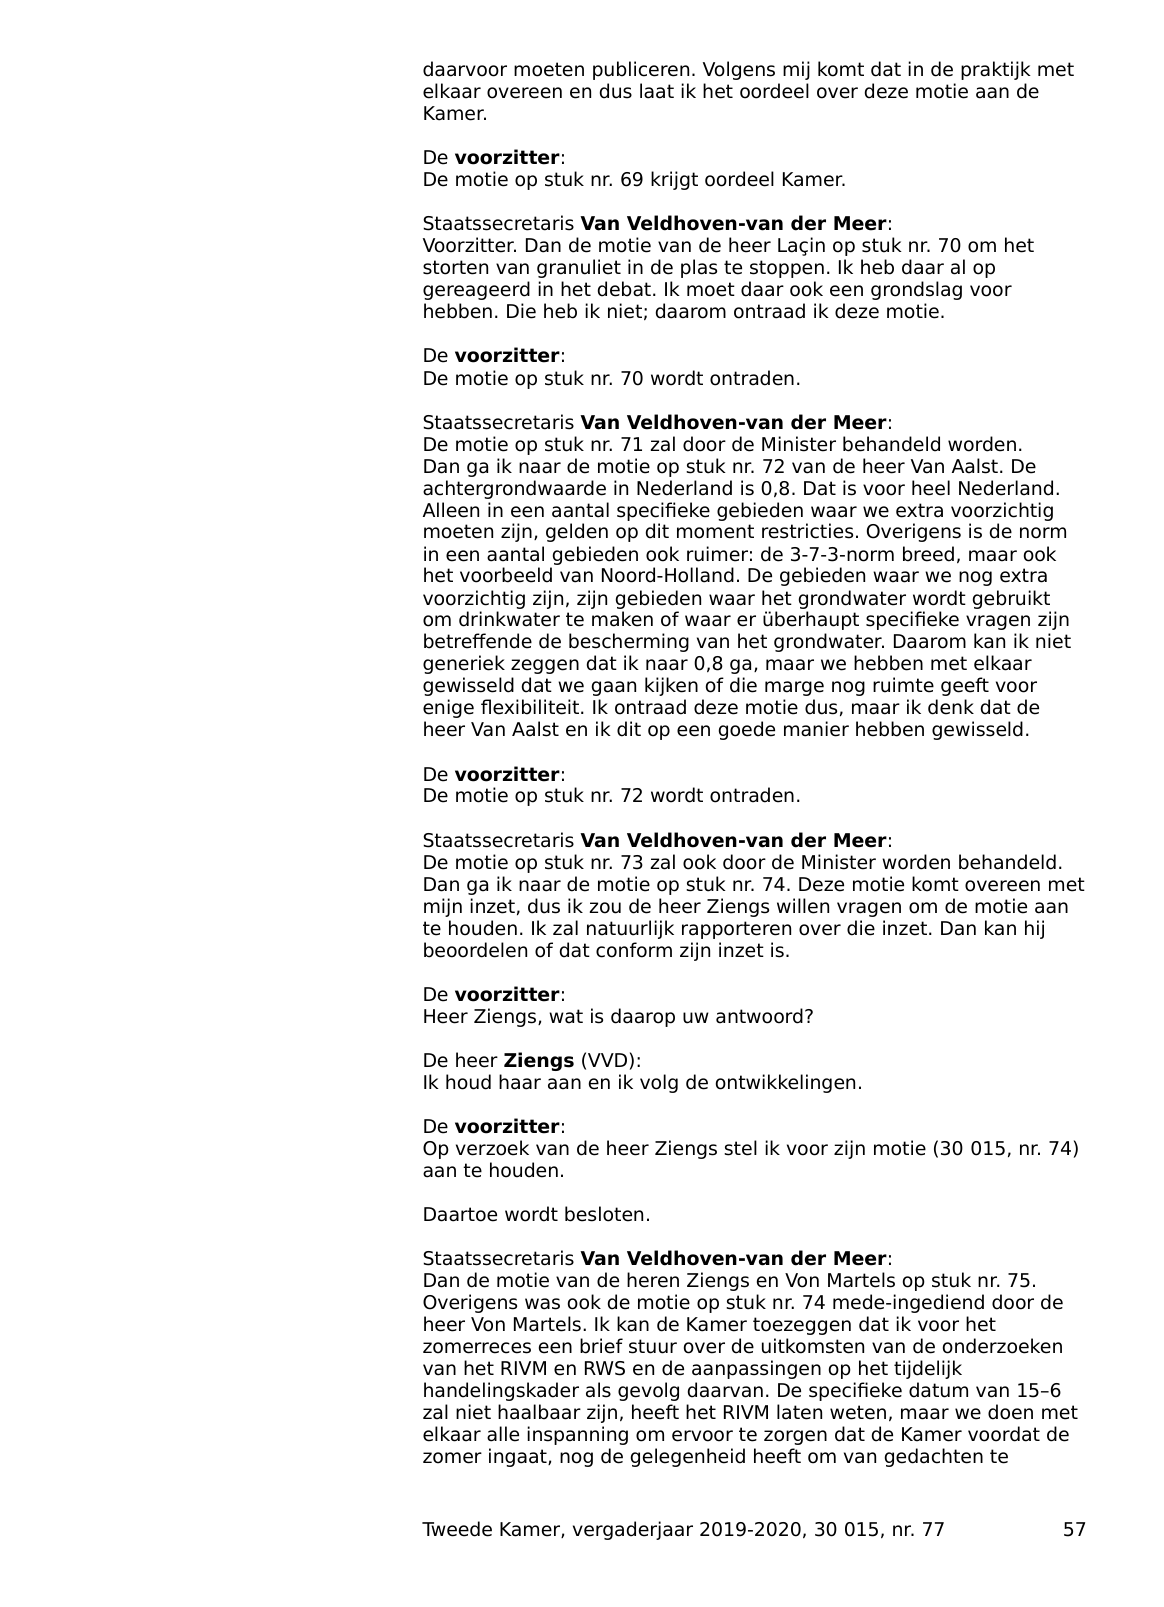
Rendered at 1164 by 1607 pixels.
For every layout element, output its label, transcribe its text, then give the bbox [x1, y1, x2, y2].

text De motie op stuk nr. 71 zal door de Minister behandeld worden. [422, 433, 1087, 456]
text Dan de motie van de heren Ziengs en Von Martels op stuk nr. 75. Overigens was ook de motie op stuk nr. 74 mede-ingediend door de heer Von Martels. Ik kan de Kamer toezeggen dat ik voor het zomerreces een brief stuur over de uitkomsten van de onderzoeken van het RIVM en RWS en de aanpassingen op het tijdelijk handelingskader als gevolg daarvan. De specifieke datum van 15–6 zal niet haalbaar zijn, heeft het RIVM laten weten, maar we doen met elkaar alle inspanning om ervoor te zorgen dat de Kamer voordat de zomer ingaat, nog de gelegenheid heeft om van gedachten te [422, 1270, 1087, 1468]
text Voorzitter. Dan de motie van de heer Laçin op stuk nr. 70 om het storten van granuliet in de plas te stoppen. Ik heb daar al op gereageerd in het debat. Ik moet daar ook een grondslag voor hebben. Die heb ik niet; daarom ontraad ik deze motie. [422, 235, 1087, 323]
text Staatssecretaris Van Veldhoven-van der Meer: [422, 829, 1087, 852]
text De voorzitter: [422, 984, 1087, 1006]
text Dan ga ik naar de motie op stuk nr. 72 van de heer Van Aalst. De achtergrondwaarde in Nederland is 0,8. Dat is voor heel Nederland. Alleen in een aantal specifieke gebieden waar we extra voorzichtig moeten zijn, gelden op dit moment restricties. Overigens is de norm in een aantal gebieden ook ruimer: de 3-7-3-norm breed, maar ook het voorbeeld van Noord-Holland. De gebieden waar we nog extra voorzichtig zijn, zijn gebieden waar het grondwater wordt gebruikt om drinkwater te maken of waar er überhaupt specifieke vragen zijn betreffende de bescherming van het grondwater. Daarom kan ik niet generiek zeggen dat ik naar 0,8 ga, maar we hebben met elkaar gewisseld dat we gaan kijken of die marge nog ruimte geeft voor enige flexibiliteit. Ik ontraad deze motie dus, maar ik denk dat de heer Van Aalst en ik dit op een goede manier hebben gewisseld. [422, 456, 1087, 741]
text Dan ga ik naar de motie op stuk nr. 74. Deze motie komt overeen met mijn inzet, dus ik zou de heer Ziengs willen vragen om de motie aan te houden. Ik zal natuurlijk rapporteren over die inzet. Dan kan hij beoordelen of dat conform zijn inzet is. [422, 873, 1087, 961]
text De voorzitter: [422, 345, 1087, 367]
text Heer Ziengs, wat is daarop uw antwoord? [422, 1006, 1087, 1028]
text Daartoe wordt besloten. [422, 1204, 1087, 1226]
text daarvoor moeten publiceren. Volgens mij komt dat in de praktijk met elkaar overeen en dus laat ik het oordeel over deze motie aan de Kamer. [422, 59, 1087, 125]
text De motie op stuk nr. 70 wordt ontraden. [422, 367, 1087, 389]
text Staatssecretaris Van Veldhoven-van der Meer: [422, 1248, 1087, 1270]
text De motie op stuk nr. 69 krijgt oordeel Kamer. [422, 169, 1087, 191]
text De motie op stuk nr. 73 zal ook door de Minister worden behandeld. [422, 852, 1087, 873]
text De voorzitter: [422, 147, 1087, 169]
text De heer Ziengs (VVD): [422, 1050, 1087, 1072]
text Staatssecretaris Van Veldhoven-van der Meer: [422, 213, 1087, 235]
text Staatssecretaris Van Veldhoven-van der Meer: [422, 412, 1087, 433]
text De motie op stuk nr. 72 wordt ontraden. [422, 785, 1087, 807]
text Ik houd haar aan en ik volg de ontwikkelingen. [422, 1072, 1087, 1094]
text De voorzitter: [422, 763, 1087, 785]
text Op verzoek van de heer Ziengs stel ik voor zijn motie (30 015, nr. 74) aan te houden. [422, 1138, 1087, 1182]
text De voorzitter: [422, 1116, 1087, 1138]
